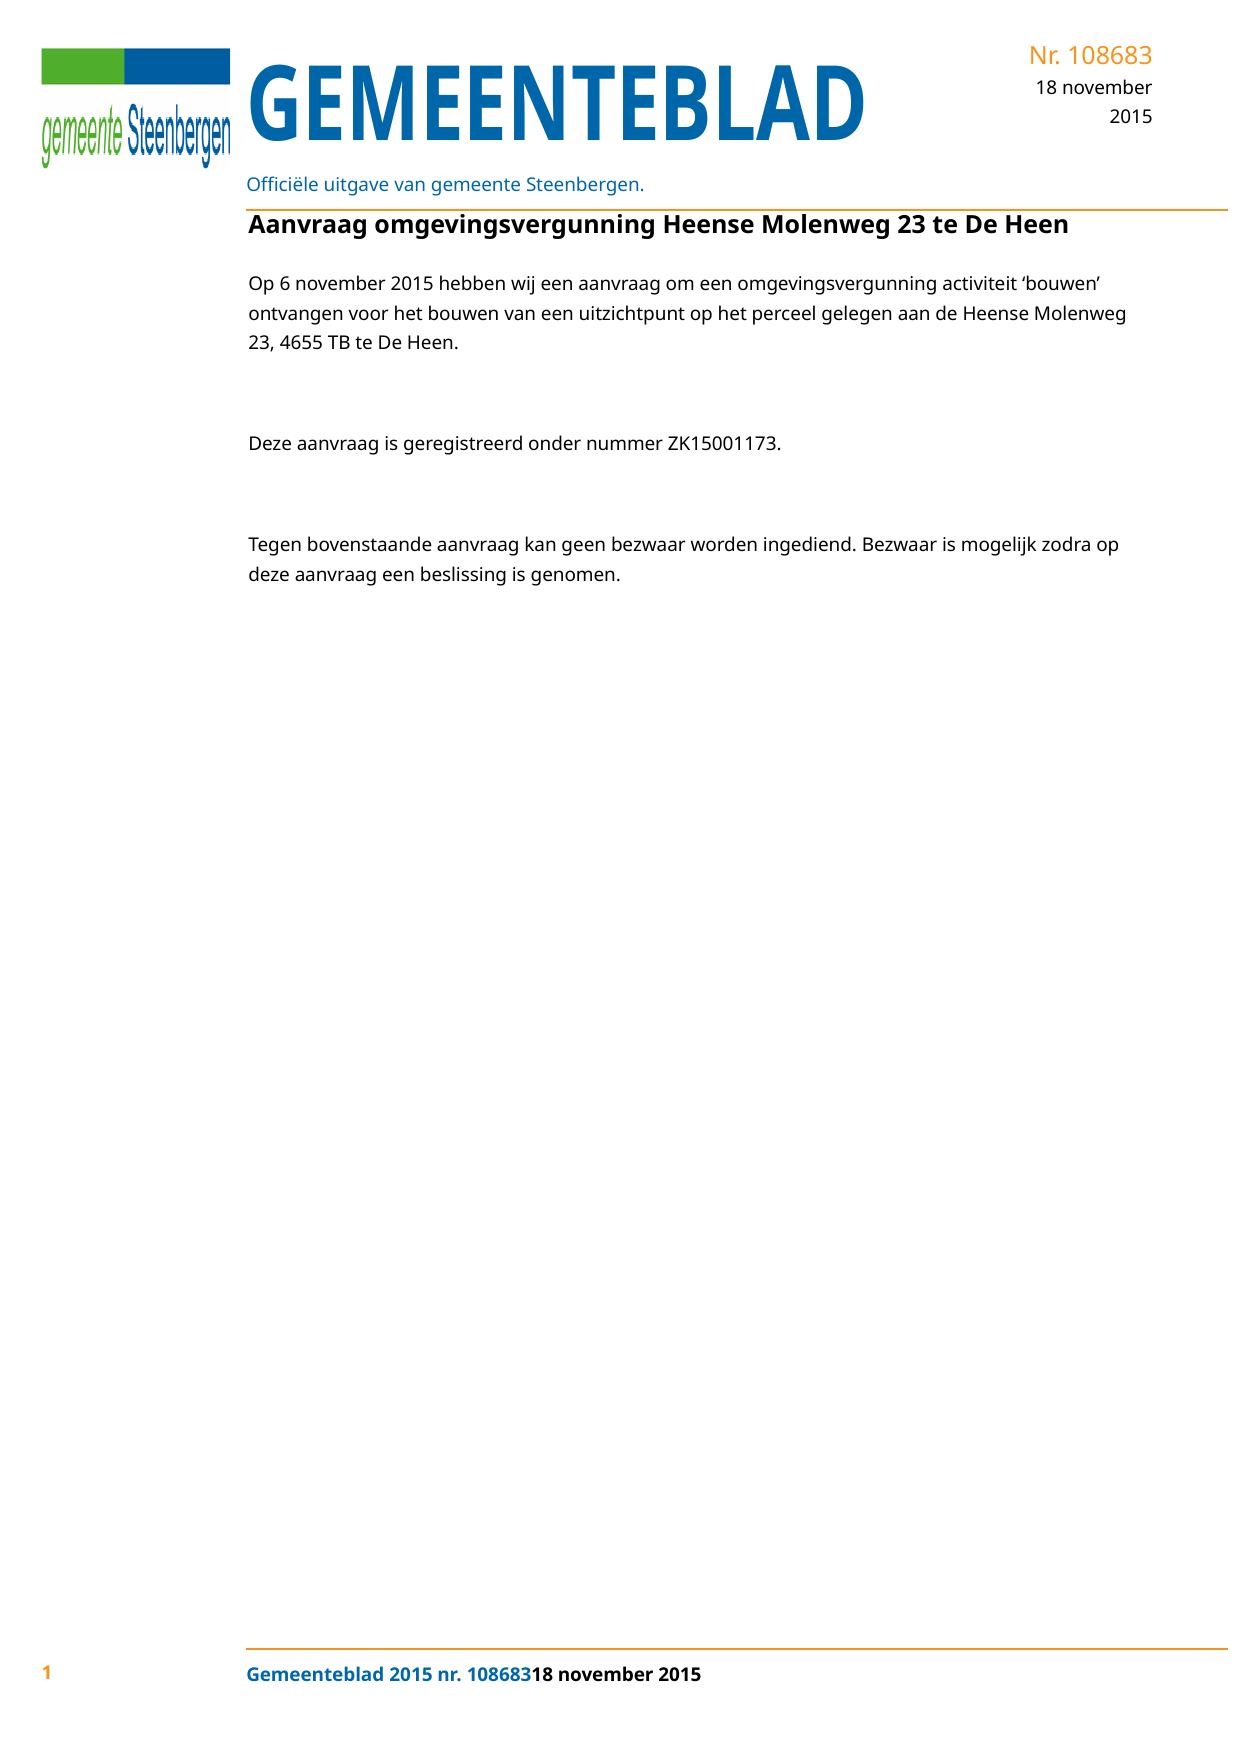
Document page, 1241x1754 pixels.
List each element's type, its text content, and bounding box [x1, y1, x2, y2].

picture [41, 47, 231, 172]
text Aanvraag omgevingsvergunning Heense Molenweg 23 te De Heen [248, 211, 1152, 241]
text Deze aanvraag is geregistreerd onder nummer ZK15001173. [248, 430, 1152, 456]
text Tegen bovenstaande aanvraag kan geen bezwaar worden ingediend. Bezwaar is mogelijk zodra op deze aanvraag een beslissing is genomen. [248, 531, 1152, 586]
text Op 6 november 2015 hebben wij een aanvraag om een omgevingsvergunning activiteit ‘bouwen’ ontvangen voor het bouwen van een uitzichtpunt op het perceel gelegen aan de Heense Molenweg 23, 4655 TB te De Heen. [248, 270, 1152, 355]
